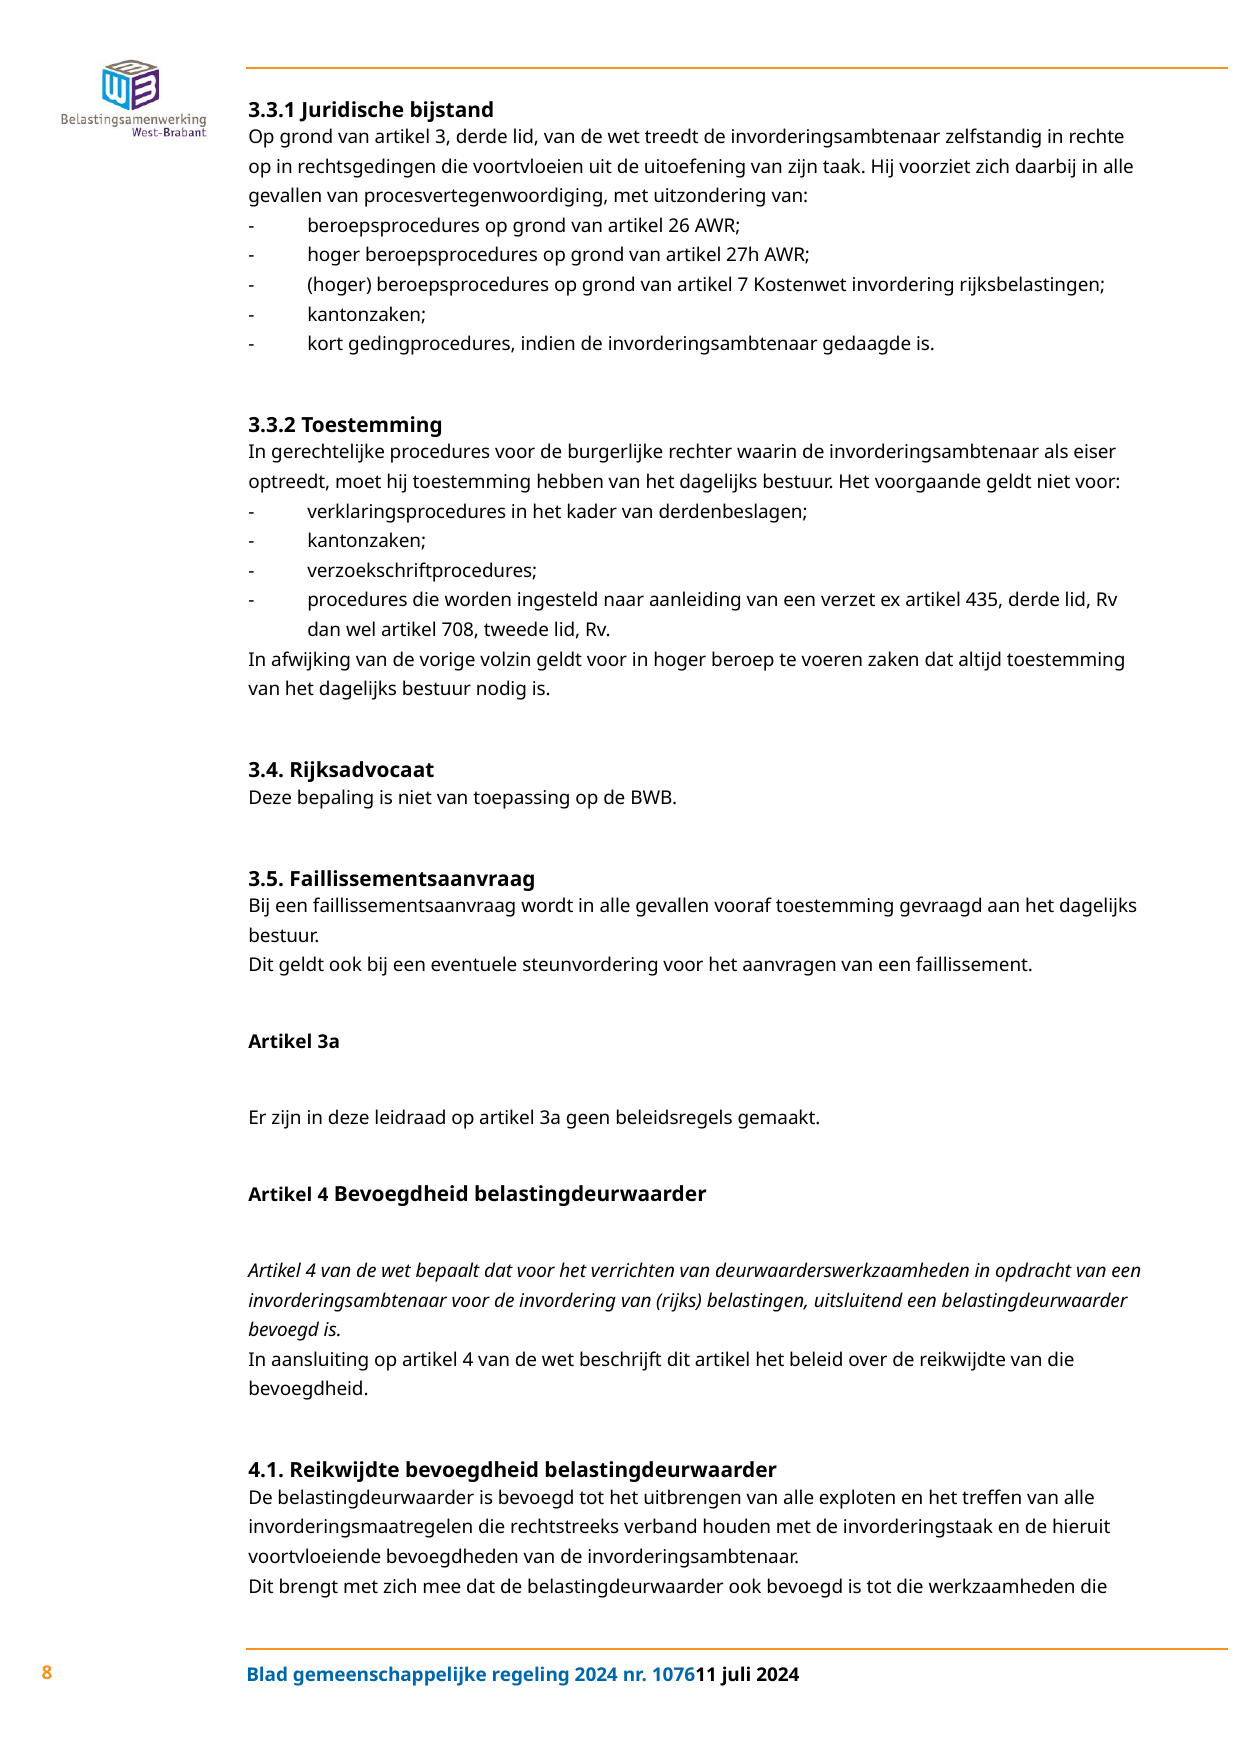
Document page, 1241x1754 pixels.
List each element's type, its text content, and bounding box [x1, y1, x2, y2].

text 3.5. Faillissementsaanvraag [248, 864, 1152, 892]
text 3.3.2 Toestemming [248, 410, 1152, 439]
list beroepsprocedures op grond van artikel 26 AWR; [248, 212, 1152, 238]
list kantonzaken; [248, 301, 1152, 326]
text Artikel 3a [248, 1027, 1152, 1055]
picture [41, 47, 231, 172]
text 4.1. Reikwijdte bevoegdheid belastingdeurwaarder [248, 1456, 1152, 1484]
text Bij een faillissementsaanvraag wordt in alle gevallen vooraf toestemming gevraagd aan het dagelijks bestuur. [248, 892, 1152, 948]
list kantonzaken; [248, 527, 1152, 553]
text Artikel 4 Bevoegdheid belastingdeurwaarder [248, 1179, 1152, 1208]
text Er zijn in deze leidraad op artikel 3a geen beleidsregels gemaakt. [248, 1104, 1152, 1130]
text Dit brengt met zich mee dat de belastingdeurwaarder ook bevoegd is tot die werkzaamheden die [248, 1573, 1152, 1598]
text 3.3.1 Juridische bijstand [248, 95, 1152, 123]
list (hoger) beroepsprocedures op grond van artikel 7 Kostenwet invordering rijksbelastingen; [248, 271, 1152, 297]
list verzoekschriftprocedures; [248, 557, 1152, 583]
text Deze bepaling is niet van toepassing op de BWB. [248, 784, 1152, 809]
text Dit geldt ook bij een eventuele steunvordering voor het aanvragen van een faillissement. [248, 951, 1152, 977]
list hoger beroepsprocedures op grond van artikel 27h AWR; [248, 242, 1152, 267]
text Op grond van artikel 3, derde lid, van de wet treedt de invorderingsambtenaar zelfstandig in rechte op in rechtsgedingen die voortvloeien uit de uitoefening van zijn taak. Hij voorziet zich daarbij in alle gevallen van procesvertegenwoordiging, met uitzondering van: [248, 123, 1152, 208]
text 3.4. Rijksadvocaat [248, 755, 1152, 784]
list procedures die worden ingesteld naar aanleiding van een verzet ex artikel 435, derde lid, Rv dan wel artikel 708, tweede lid, Rv. [248, 587, 1152, 642]
text Artikel 4 van de wet bepaalt dat voor het verrichten van deurwaarderswerkzaamheden in opdracht van een invorderingsambtenaar voor de invordering van (rijks) belastingen, uitsluitend een belastingdeurwaarder bevoegd is. [248, 1257, 1152, 1342]
text In afwijking van de vorige volzin geldt voor in hoger beroep te voeren zaken dat altijd toestemming van het dagelijks bestuur nodig is. [248, 646, 1152, 701]
list verklaringsprocedures in het kader van derdenbeslagen; [248, 498, 1152, 524]
list kort gedingprocedures, indien de invorderingsambtenaar gedaagde is. [248, 330, 1152, 356]
text In gerechtelijke procedures voor de burgerlijke rechter waarin de invorderingsambtenaar als eiser optreedt, moet hij toestemming hebben van het dagelijks bestuur. Het voorgaande geldt niet voor: [248, 439, 1152, 494]
text De belastingdeurwaarder is bevoegd tot het uitbrengen van alle exploten en het treffen van alle invorderingsmaatregelen die rechtstreeks verband houden met de invorderingstaak en de hieruit voortvloeiende bevoegdheden van de invorderingsambtenaar. [248, 1484, 1152, 1569]
text In aansluiting op artikel 4 van de wet beschrijft dit artikel het beleid over de reikwijdte van die bevoegdheid. [248, 1346, 1152, 1401]
